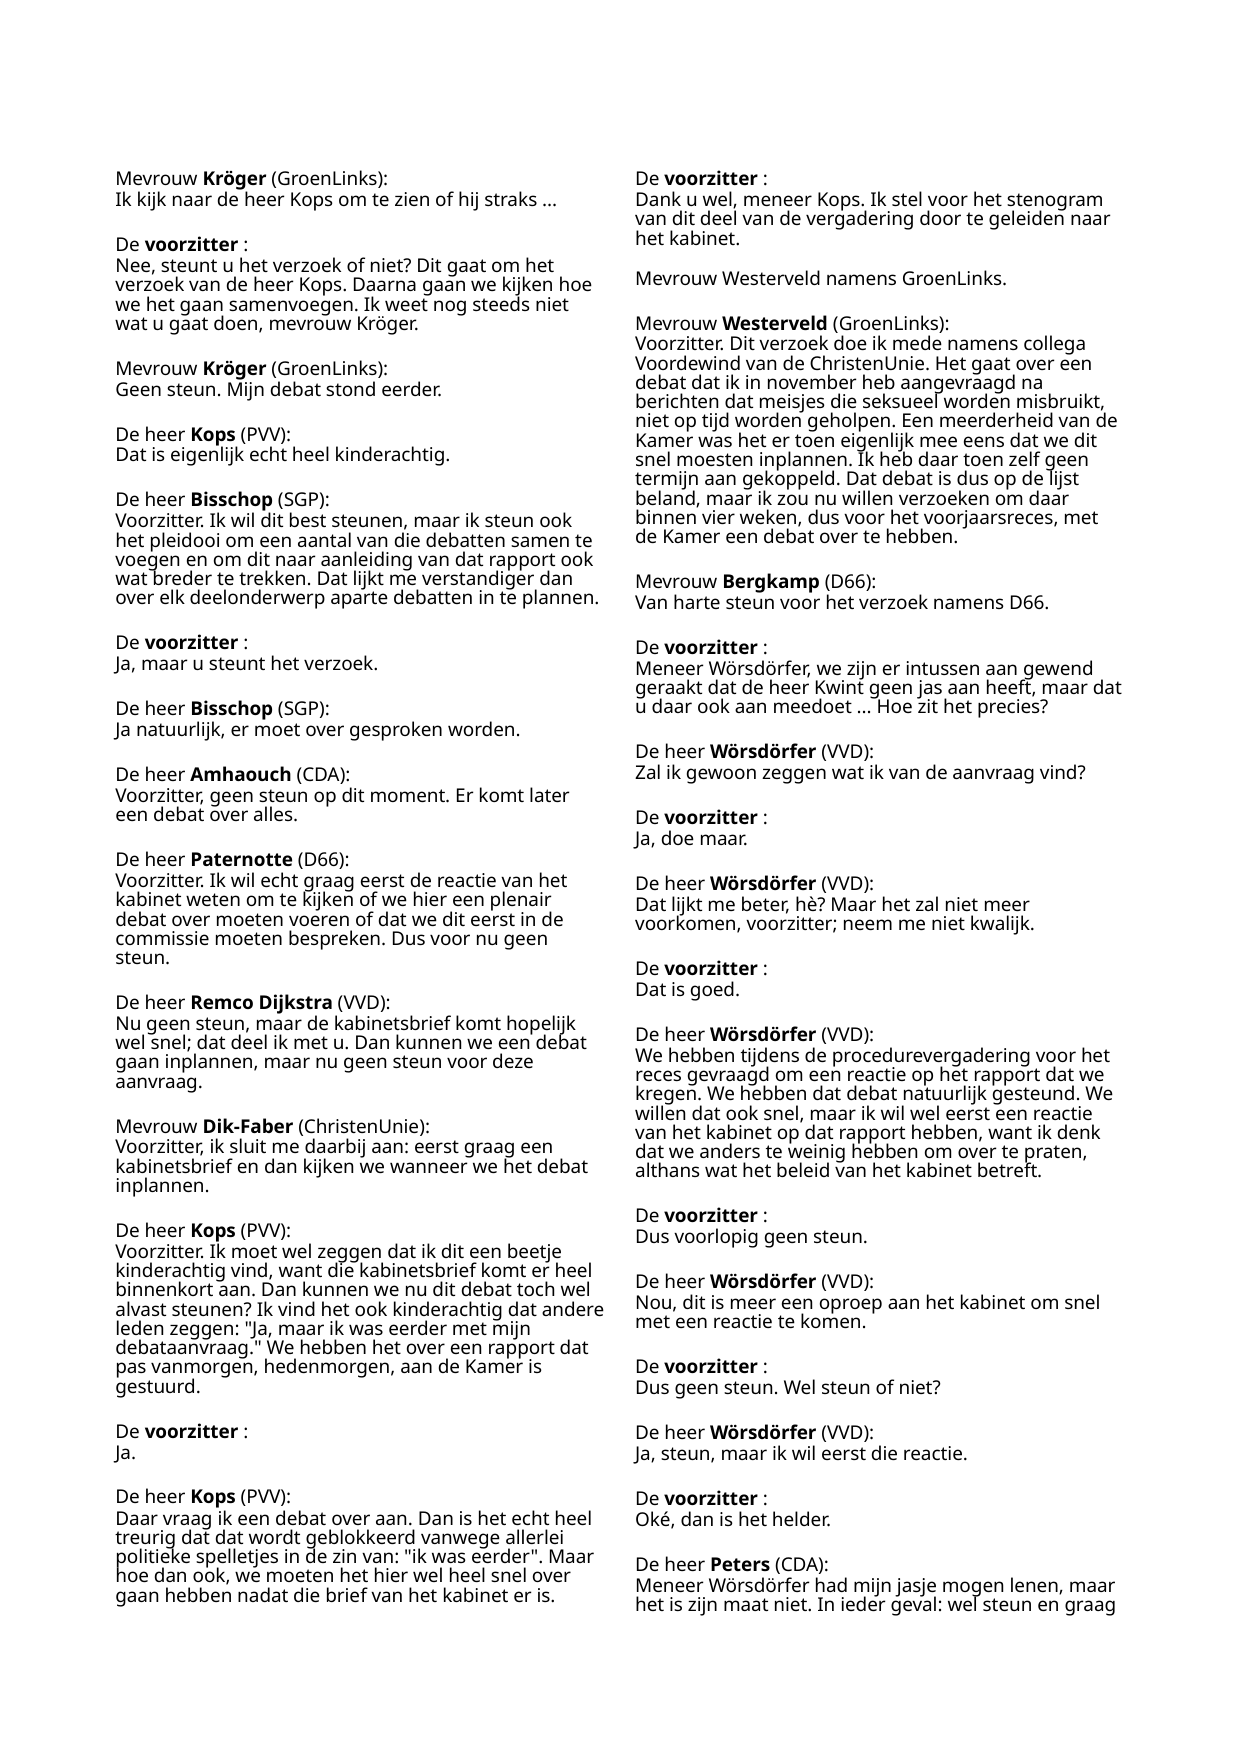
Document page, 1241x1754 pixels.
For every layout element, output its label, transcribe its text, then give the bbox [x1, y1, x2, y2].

text Nu geen steun, maar de kabinetsbrief komt hopelijk wel snel; dat deel ik met u. Dan kunnen we een debat gaan inplannen, maar nu geen steun voor deze aanvraag. [115, 1015, 605, 1092]
text Mevrouw Dik-Faber (ChristenUnie): [115, 1113, 605, 1138]
text De voorzitter : [635, 804, 1125, 830]
text De heer Kops (PVV): [115, 1484, 605, 1509]
text De heer Wörsdörfer (VVD): [635, 738, 1125, 764]
text De voorzitter : [635, 955, 1125, 981]
text De heer Wörsdörfer (VVD): [635, 870, 1125, 896]
text De heer Peters (CDA): [635, 1551, 1125, 1577]
text Dat lijkt me beter, hè? Maar het zal niet meer voorkomen, voorzitter; neem me niet kwalijk. [635, 896, 1125, 934]
text Mevrouw Kröger (GroenLinks): [115, 355, 605, 381]
text De voorzitter : [635, 1485, 1125, 1511]
text Dat is eigenlijk echt heel kinderachtig. [115, 446, 605, 466]
text Meneer Wörsdörfer, we zijn er intussen aan gewend geraakt dat de heer Kwint geen jas aan heeft, maar dat u daar ook aan meedoet ... Hoe zit het precies? [635, 660, 1125, 718]
text Ja, maar u steunt het verzoek. [115, 655, 605, 674]
text Ja natuurlijk, er moet over gesproken worden. [115, 721, 605, 740]
text De voorzitter : [115, 629, 605, 655]
text Dus voorlopig geen steun. [635, 1228, 1125, 1247]
text De voorzitter : [635, 634, 1125, 660]
text De heer Bisschop (SGP): [115, 487, 605, 512]
text Dus geen steun. Wel steun of niet? [635, 1379, 1125, 1398]
text Oké, dan is het helder. [635, 1511, 1125, 1530]
text Mevrouw Westerveld (GroenLinks): [635, 310, 1125, 335]
text We hebben tijdens de procedurevergadering voor het reces gevraagd om een reactie op het rapport dat we kregen. We hebben dat debat natuurlijk gesteund. We willen dat ook snel, maar ik wil wel eerst een reactie van het kabinet op dat rapport hebben, want ik denk dat we anders te weinig hebben om over te praten, althans wat het beleid van het kabinet betreft. [635, 1047, 1125, 1182]
text Dank u wel, meneer Kops. Ik stel voor het stenogram van dit deel van de vergadering door te geleiden naar het kabinet. [635, 191, 1125, 249]
text Mevrouw Kröger (GroenLinks): [115, 165, 605, 191]
text Voorzitter, geen steun op dit moment. Er komt later een debat over alles. [115, 787, 605, 825]
text De voorzitter : [635, 1202, 1125, 1228]
text De heer Kops (PVV): [115, 1217, 605, 1243]
text De heer Remco Dijkstra (VVD): [115, 989, 605, 1015]
text Ik kijk naar de heer Kops om te zien of hij straks ... [115, 191, 605, 210]
text De voorzitter : [635, 1353, 1125, 1379]
text Nou, dit is meer een oproep aan het kabinet om snel met een reactie te komen. [635, 1294, 1125, 1333]
text De heer Amhaouch (CDA): [115, 761, 605, 787]
text De heer Wörsdörfer (VVD): [635, 1268, 1125, 1294]
text De heer Bisschop (SGP): [115, 695, 605, 721]
text Ja, doe maar. [635, 830, 1125, 849]
text Voorzitter. Ik wil echt graag eerst de reactie van het kabinet weten om te kijken of we hier een plenair debat over moeten voeren of dat we dit eerst in de commissie moeten bespreken. Dus voor nu geen steun. [115, 872, 605, 968]
text De voorzitter : [115, 231, 605, 257]
text De heer Kops (PVV): [115, 421, 605, 446]
text De voorzitter : [635, 165, 1125, 191]
text Mevrouw Westerveld namens GroenLinks. [635, 269, 1125, 289]
text De heer Wörsdörfer (VVD): [635, 1021, 1125, 1047]
text Daar vraag ik een debat over aan. Dan is het echt heel treurig dat dat wordt geblokkeerd vanwege allerlei politieke spelletjes in de zin van: "ik was eerder". Maar hoe dan ook, we moeten het hier wel heel snel over gaan hebben nadat die brief van het kabinet er is. [115, 1509, 605, 1606]
text Meneer Wörsdörfer had mijn jasje mogen lenen, maar het is zijn maat niet. In ieder geval: wel steun en graag [635, 1577, 1125, 1615]
text Dat is goed. [635, 981, 1125, 1000]
text De voorzitter : [115, 1418, 605, 1444]
text Nee, steunt u het verzoek of niet? Dit gaat om het verzoek van de heer Kops. Daarna gaan we kijken hoe we het gaan samenvoegen. Ik weet nog steeds niet wat u gaat doen, mevrouw Kröger. [115, 257, 605, 334]
text Geen steun. Mijn debat stond eerder. [115, 381, 605, 400]
text Voorzitter. Dit verzoek doe ik mede namens collega Voordewind van de ChristenUnie. Het gaat over een debat dat ik in november heb aangevraagd na berichten dat meisjes die seksueel worden misbruikt, niet op tijd worden geholpen. Een meerderheid van de Kamer was het er toen eigenlijk mee eens dat we dit snel moesten inplannen. Ik heb daar toen zelf geen termijn aan gekoppeld. Dat debat is dus op de lijst beland, maar ik zou nu willen verzoeken om daar binnen vier weken, dus voor het voorjaarsreces, met de Kamer een debat over te hebben. [635, 335, 1125, 547]
text De heer Wörsdörfer (VVD): [635, 1419, 1125, 1445]
text De heer Paternotte (D66): [115, 846, 605, 872]
text Mevrouw Bergkamp (D66): [635, 568, 1125, 594]
text Voorzitter, ik sluit me daarbij aan: eerst graag een kabinetsbrief en dan kijken we wanneer we het debat inplannen. [115, 1138, 605, 1196]
text Voorzitter. Ik wil dit best steunen, maar ik steun ook het pleidooi om een aantal van die debatten samen te voegen en om dit naar aanleiding van dat rapport ook wat breder te trekken. Dat lijkt me verstandiger dan over elk deelonderwerp aparte debatten in te plannen. [115, 512, 605, 609]
text Voorzitter. Ik moet wel zeggen dat ik dit een beetje kinderachtig vind, want die kabinetsbrief komt er heel binnenkort aan. Dan kunnen we nu dit debat toch wel alvast steunen? Ik vind het ook kinderachtig dat andere leden zeggen: "Ja, maar ik was eerder met mijn debataanvraag." We hebben het over een rapport dat pas vanmorgen, hedenmorgen, aan de Kamer is gestuurd. [115, 1243, 605, 1397]
text Ja, steun, maar ik wil eerst die reactie. [635, 1445, 1125, 1464]
text Ja. [115, 1444, 605, 1463]
text Zal ik gewoon zeggen wat ik van de aanvraag vind? [635, 764, 1125, 783]
text Van harte steun voor het verzoek namens D66. [635, 594, 1125, 613]
